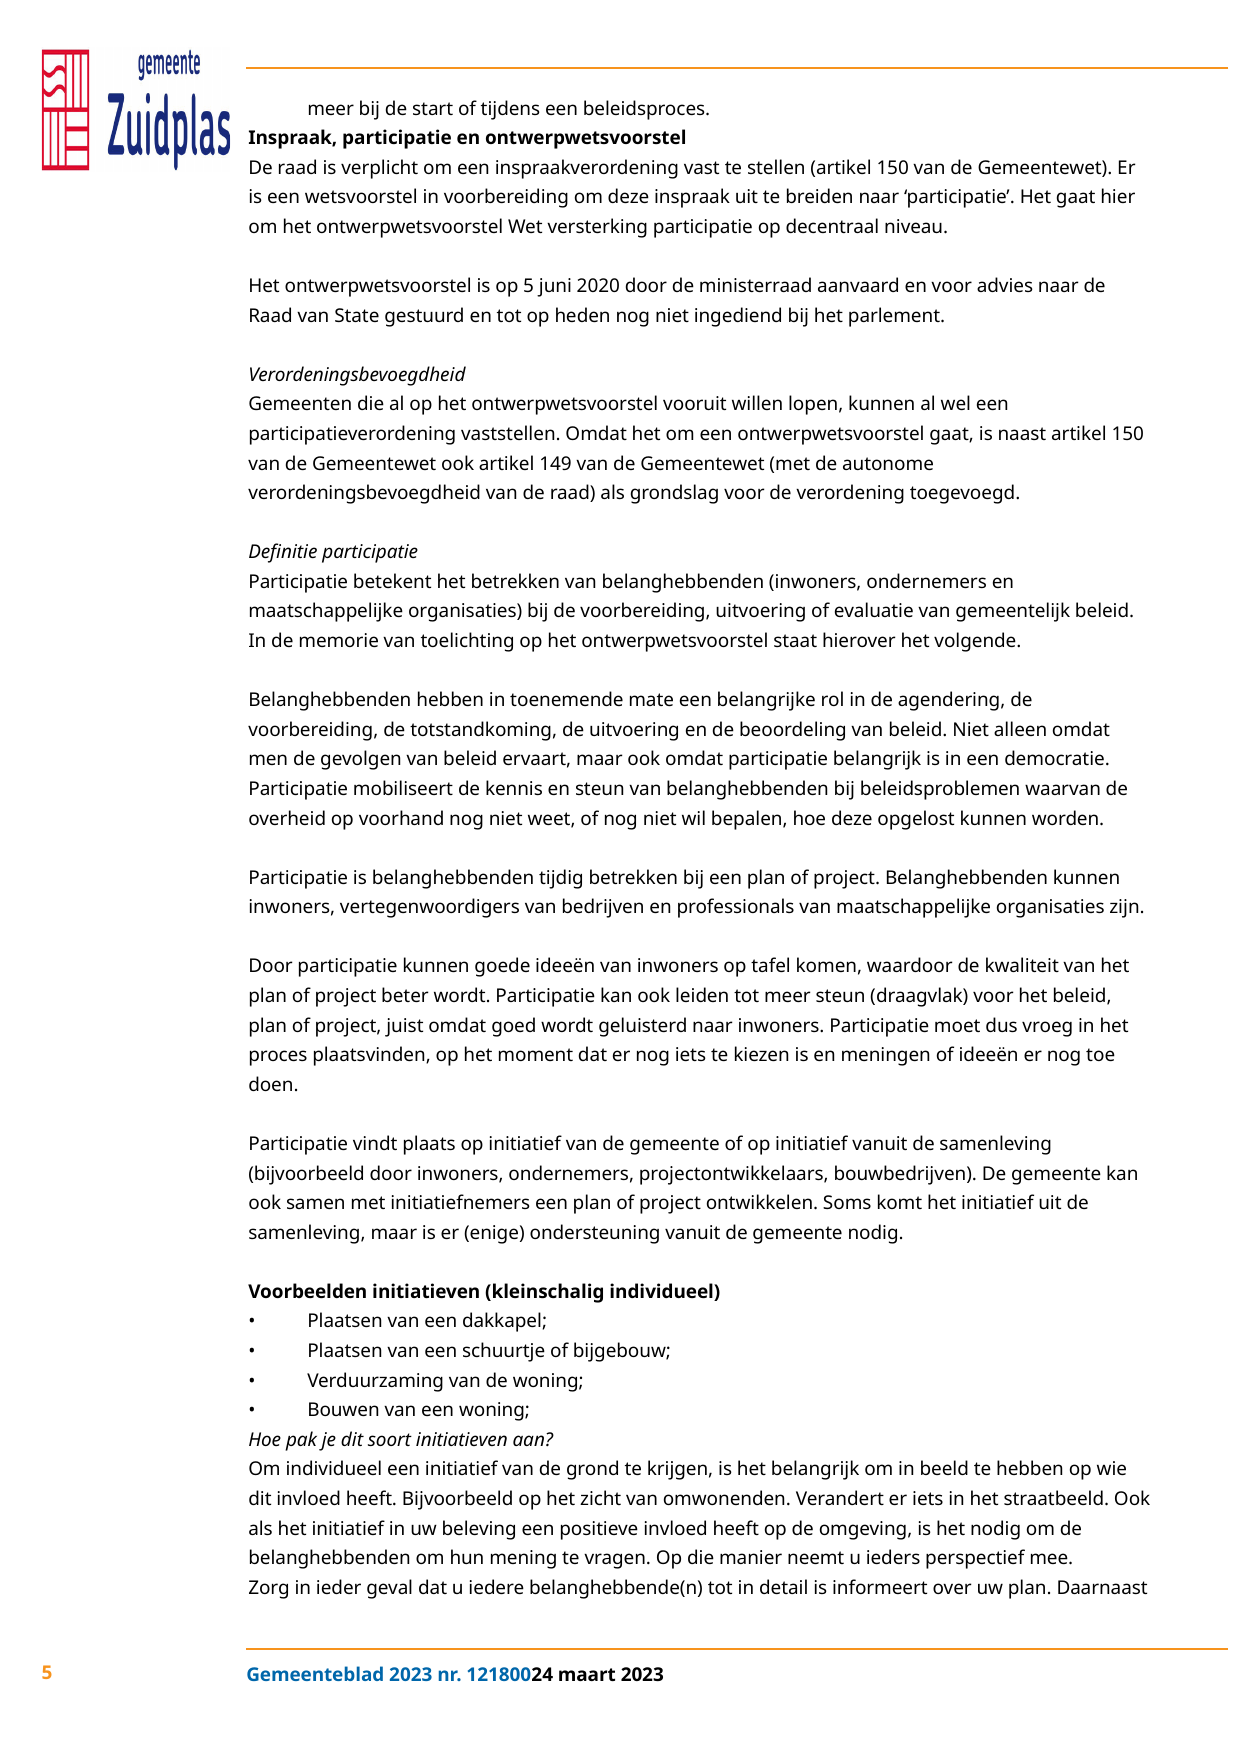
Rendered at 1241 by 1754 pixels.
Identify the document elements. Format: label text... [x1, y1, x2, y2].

text Participatie vindt plaats op initiatief van de gemeente of op initiatief vanuit de samenleving (bijvoorbeeld door inwoners, ondernemers, projectontwikkelaars, bouwbedrijven). De gemeente kan ook samen met initiatiefnemers een plan of project ontwikkelen. Soms komt het initiatief uit de samenleving, maar is er (enige) ondersteuning vanuit de gemeente nodig. [248, 1130, 1152, 1245]
text Verordeningsbevoegdheid [248, 361, 1152, 387]
list Bouwen van een woning; [248, 1396, 1152, 1422]
text Participatie betekent het betrekken van belanghebbenden (inwoners, ondernemers en maatschappelijke organisaties) bij de voorbereiding, uitvoering of evaluatie van gemeentelijk beleid. In de memorie van toelichting op het ontwerpwetsvoorstel staat hierover het volgende. [248, 568, 1152, 653]
text De raad is verplicht om een inspraakverordening vast te stellen (artikel 150 van de Gemeentewet). Er is een wetsvoorstel in voorbereiding om deze inspraak uit te breiden naar ‘participatie’. Het gaat hier om het ontwerpwetsvoorstel Wet versterking participatie op decentraal niveau. [248, 154, 1152, 239]
text Om individueel een initiatief van de grond te krijgen, is het belangrijk om in beeld te hebben op wie dit invloed heeft. Bijvoorbeeld op het zicht van omwonenden. Verandert er iets in het straatbeeld. Ook als het initiatief in uw beleving een positieve invloed heeft op de omgeving, is het nodig om de belanghebbenden om hun mening te vragen. Op die manier neemt u ieders perspectief mee. [248, 1456, 1152, 1570]
text Participatie is belanghebbenden tijdig betrekken bij een plan of project. Belanghebbenden kunnen inwoners, vertegenwoordigers van bedrijven en professionals van maatschappelijke organisaties zijn. [248, 864, 1152, 919]
picture [41, 47, 231, 172]
text Definitie participatie [248, 538, 1152, 564]
text Gemeenten die al op het ontwerpwetsvoorstel vooruit willen lopen, kunnen al wel een participatieverordening vaststellen. Omdat het om een ontwerpwetsvoorstel gaat, is naast artikel 150 van de Gemeentewet ook artikel 149 van de Gemeentewet (met de autonome verordeningsbevoegdheid van de raad) als grondslag voor de verordening toegevoegd. [248, 391, 1152, 505]
text Het ontwerpwetsvoorstel is op 5 juni 2020 door de ministerraad aanvaard en voor advies naar de Raad van State gestuurd en tot op heden nog niet ingediend bij het parlement. [248, 272, 1152, 328]
list Plaatsen van een dakkapel; [248, 1308, 1152, 1333]
text Voorbeelden initiatieven (kleinschalig individueel) [248, 1278, 1152, 1304]
text Inspraak, participatie en ontwerpwetsvoorstel [248, 124, 1152, 150]
text Belanghebbenden hebben in toenemende mate een belangrijke rol in de agendering, de voorbereiding, de totstandkoming, de uitvoering en de beoordeling van beleid. Niet alleen omdat men de gevolgen van beleid ervaart, maar ook omdat participatie belangrijk is in een democratie. Participatie mobiliseert de kennis en steun van belanghebbenden bij beleidsproblemen waarvan de overheid op voorhand nog niet weet, of nog niet wil bepalen, hoe deze opgelost kunnen worden. [248, 686, 1152, 831]
text Door participatie kunnen goede ideeën van inwoners op tafel komen, waardoor de kwaliteit van het plan of project beter wordt. Participatie kan ook leiden tot meer steun (draagvlak) voor het beleid, plan of project, juist omdat goed wordt geluisterd naar inwoners. Participatie moet dus vroeg in het proces plaatsvinden, op het moment dat er nog iets te kiezen is en meningen of ideeën er nog toe doen. [248, 953, 1152, 1097]
list Plaatsen van een schuurtje of bijgebouw; [248, 1337, 1152, 1363]
list meer bij de start of tijdens een beleidsproces. [248, 95, 1152, 121]
text Zorg in ieder geval dat u iedere belanghebbende(n) tot in detail is informeert over uw plan. Daarnaast [248, 1574, 1152, 1600]
text Hoe pak je dit soort initiatieven aan? [248, 1426, 1152, 1452]
list Verduurzaming van de woning; [248, 1367, 1152, 1393]
